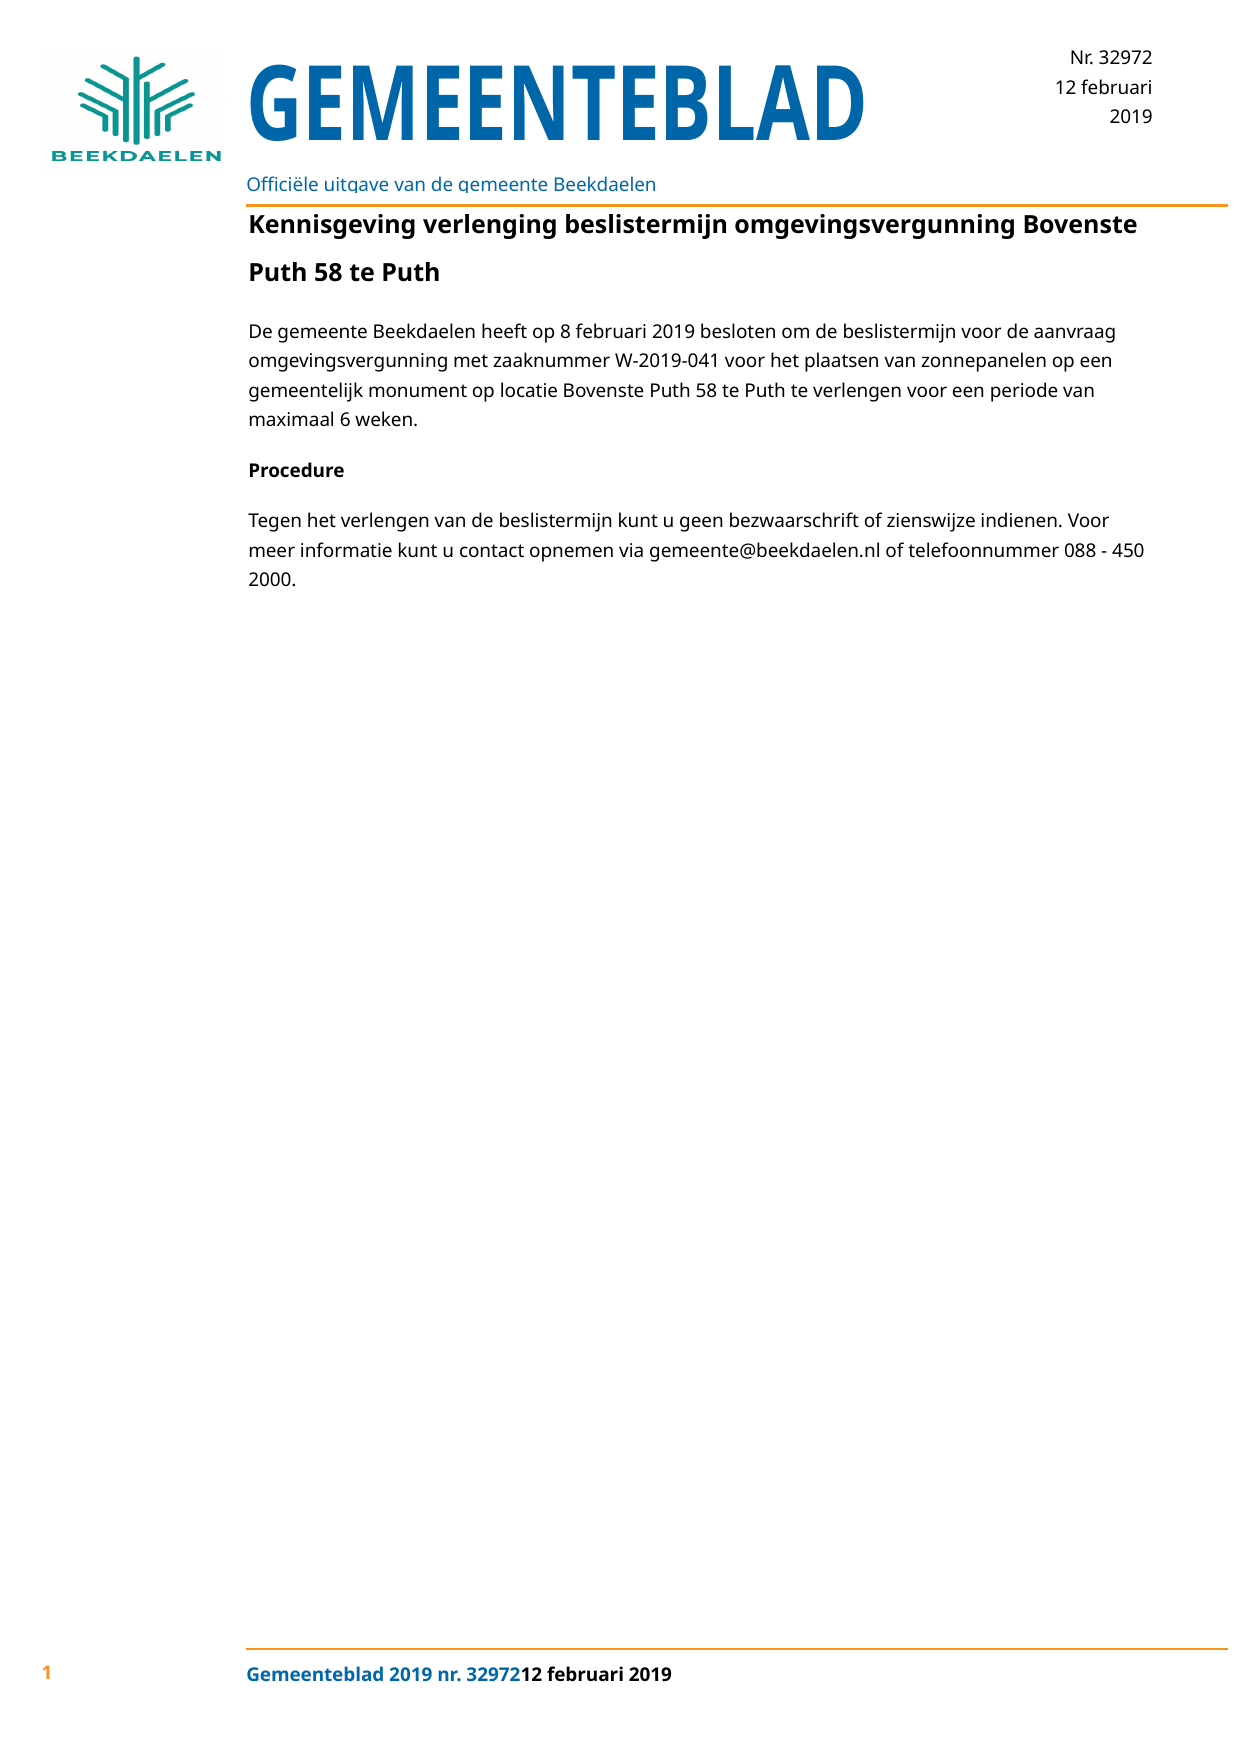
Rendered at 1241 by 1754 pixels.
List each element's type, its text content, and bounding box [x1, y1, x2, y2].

text De gemeente Beekdaelen heeft op 8 februari 2019 besloten om de beslistermijn voor de aanvraag omgevingsvergunning met zaaknummer W-2019-041 voor het plaatsen van zonnepanelen op een gemeentelijk monument op locatie Bovenste Puth 58 te Puth te verlengen voor een periode van maximaal 6 weken. [248, 318, 1152, 432]
picture [41, 47, 231, 172]
text Tegen het verlengen van de beslistermijn kunt u geen bezwaarschrift of zienswijze indienen. Voor meer informatie kunt u contact opnemen via gemeente@beekdaelen.nl of telefoonnummer 088 - 450 2000. [248, 507, 1152, 592]
text Procedure [248, 457, 1152, 483]
text Kennisgeving verlenging beslistermijn omgevingsvergunning Bovenste Puth 58 te Puth [248, 207, 1152, 288]
